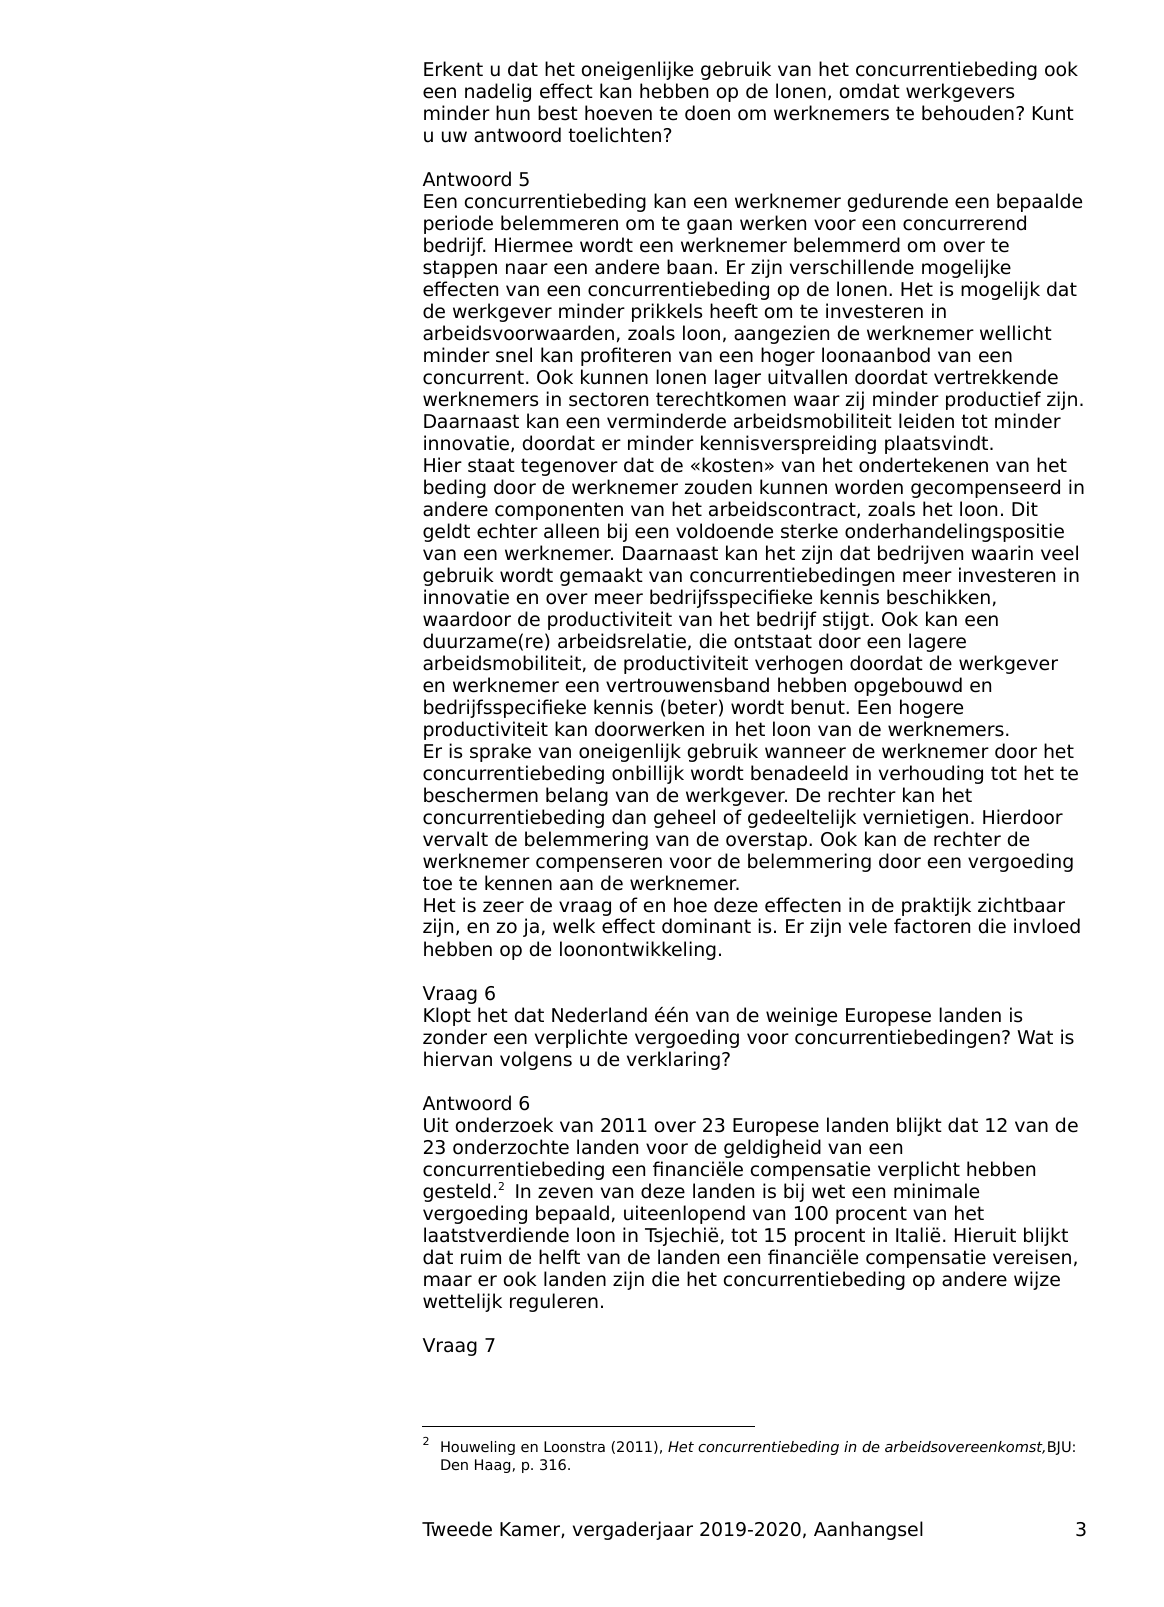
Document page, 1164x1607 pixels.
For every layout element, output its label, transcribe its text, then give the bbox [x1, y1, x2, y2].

text Uit onderzoek van 2011 over 23 Europese landen blijkt dat 12 van de 23 onderzochte landen voor de geldigheid van een concurrentiebeding een financiële compensatie verplicht hebben gesteld. In zeven van deze landen is bij wet een minimale vergoeding bepaald, uiteenlopend van 100 procent van het laatstverdiende loon in Tsjechië, tot 15 procent in Italië. Hieruit blijkt dat ruim de helft van de landen een financiële compensatie vereisen, maar er ook landen zijn die het concurrentiebeding op andere wijze wettelijk reguleren. [422, 1115, 1087, 1312]
text Vraag 6 [422, 983, 1087, 1004]
text Een concurrentiebeding kan een werknemer gedurende een bepaalde periode belemmeren om te gaan werken voor een concurrerend bedrijf. Hiermee wordt een werknemer belemmerd om over te stappen naar een andere baan. Er zijn verschillende mogelijke effecten van een concurrentiebeding op de lonen. Het is mogelijk dat de werkgever minder prikkels heeft om te investeren in arbeidsvoorwaarden, zoals loon, aangezien de werknemer wellicht minder snel kan profiteren van een hoger loonaanbod van een concurrent. Ook kunnen lonen lager uitvallen doordat vertrekkende werknemers in sectoren terechtkomen waar zij minder productief zijn. Daarnaast kan een verminderde arbeidsmobiliteit leiden tot minder innovatie, doordat er minder kennisverspreiding plaatsvindt. [422, 191, 1087, 455]
text Er is sprake van oneigenlijk gebruik wanneer de werknemer door het concurrentiebeding onbillijk wordt benadeeld in verhouding tot het te beschermen belang van de werkgever. De rechter kan het concurrentiebeding dan geheel of gedeeltelijk vernietigen. Hierdoor vervalt de belemmering van de overstap. Ook kan de rechter de werknemer compenseren voor de belemmering door een vergoeding toe te kennen aan de werknemer. [422, 741, 1087, 894]
text Klopt het dat Nederland één van de weinige Europese landen is zonder een verplichte vergoeding voor concurrentiebedingen? Wat is hiervan volgens u de verklaring? [422, 1004, 1087, 1071]
text Het is zeer de vraag of en hoe deze effecten in de praktijk zichtbaar zijn, en zo ja, welk effect dominant is. Er zijn vele factoren die invloed hebben op de loonontwikkeling. [422, 894, 1087, 960]
text Antwoord 6 [422, 1093, 1087, 1115]
text Houweling en Loonstra (2011), Het concurrentiebeding in de arbeidsovereenkomst,BJU: Den Haag, p. 316. [422, 1435, 1087, 1474]
text Hier staat tegenover dat de «kosten» van het ondertekenen van het beding door de werknemer zouden kunnen worden gecompenseerd in andere componenten van het arbeidscontract, zoals het loon. Dit geldt echter alleen bij een voldoende sterke onderhandelingspositie van een werknemer. Daarnaast kan het zijn dat bedrijven waarin veel gebruik wordt gemaakt van concurrentiebedingen meer investeren in innovatie en over meer bedrijfsspecifieke kennis beschikken, waardoor de productiviteit van het bedrijf stijgt. Ook kan een duurzame(re) arbeidsrelatie, die ontstaat door een lagere arbeidsmobiliteit, de productiviteit verhogen doordat de werkgever en werknemer een vertrouwensband hebben opgebouwd en bedrijfsspecifieke kennis (beter) wordt benut. Een hogere productiviteit kan doorwerken in het loon van de werknemers. [422, 455, 1087, 741]
text Erkent u dat het oneigenlijke gebruik van het concurrentiebeding ook een nadelig effect kan hebben op de lonen, omdat werkgevers minder hun best hoeven te doen om werknemers te behouden? Kunt u uw antwoord toelichten? [422, 59, 1087, 147]
text Antwoord 5 [422, 169, 1087, 191]
text Vraag 7 [422, 1335, 1087, 1357]
